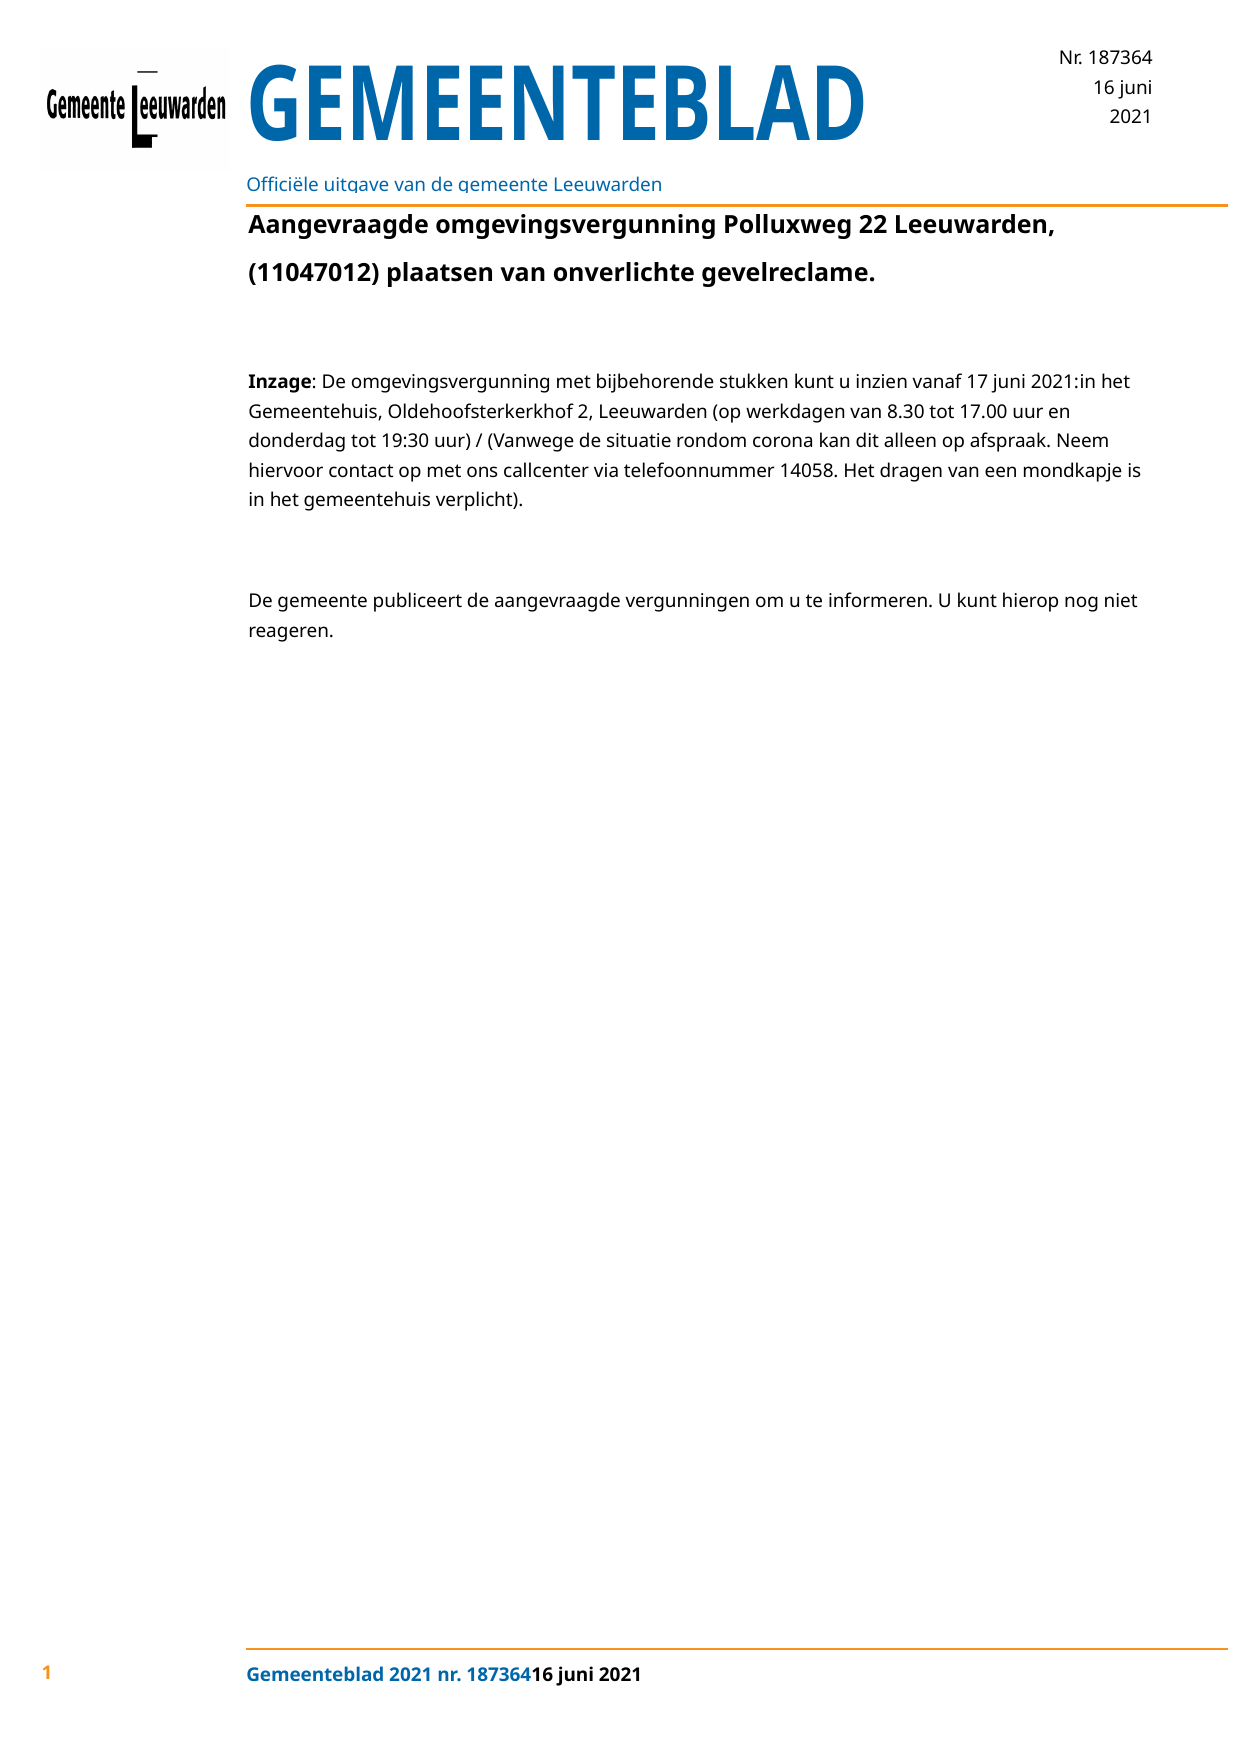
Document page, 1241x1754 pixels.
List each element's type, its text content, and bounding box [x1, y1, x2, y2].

text Inzage: De omgevingsvergunning met bijbehorende stukken kunt u inzien vanaf 17 juni 2021:in het Gemeentehuis, Oldehoofsterkerkhof 2, Leeuwarden (op werkdagen van 8.30 tot 17.00 uur en donderdag tot 19:30 uur) / (Vanwege de situatie rondom corona kan dit alleen op afspraak. Neem hiervoor contact op met ons callcenter via telefoonnummer 14058. Het dragen van een mondkapje is in het gemeentehuis verplicht). [248, 368, 1152, 512]
picture [41, 47, 231, 172]
text Aangevraagde omgevingsvergunning Polluxweg 22 Leeuwarden, (11047012) plaatsen van onverlichte gevelreclame. [248, 207, 1152, 288]
text De gemeente publiceert de aangevraagde vergunningen om u te informeren. U kunt hierop nog niet reageren. [248, 587, 1152, 643]
